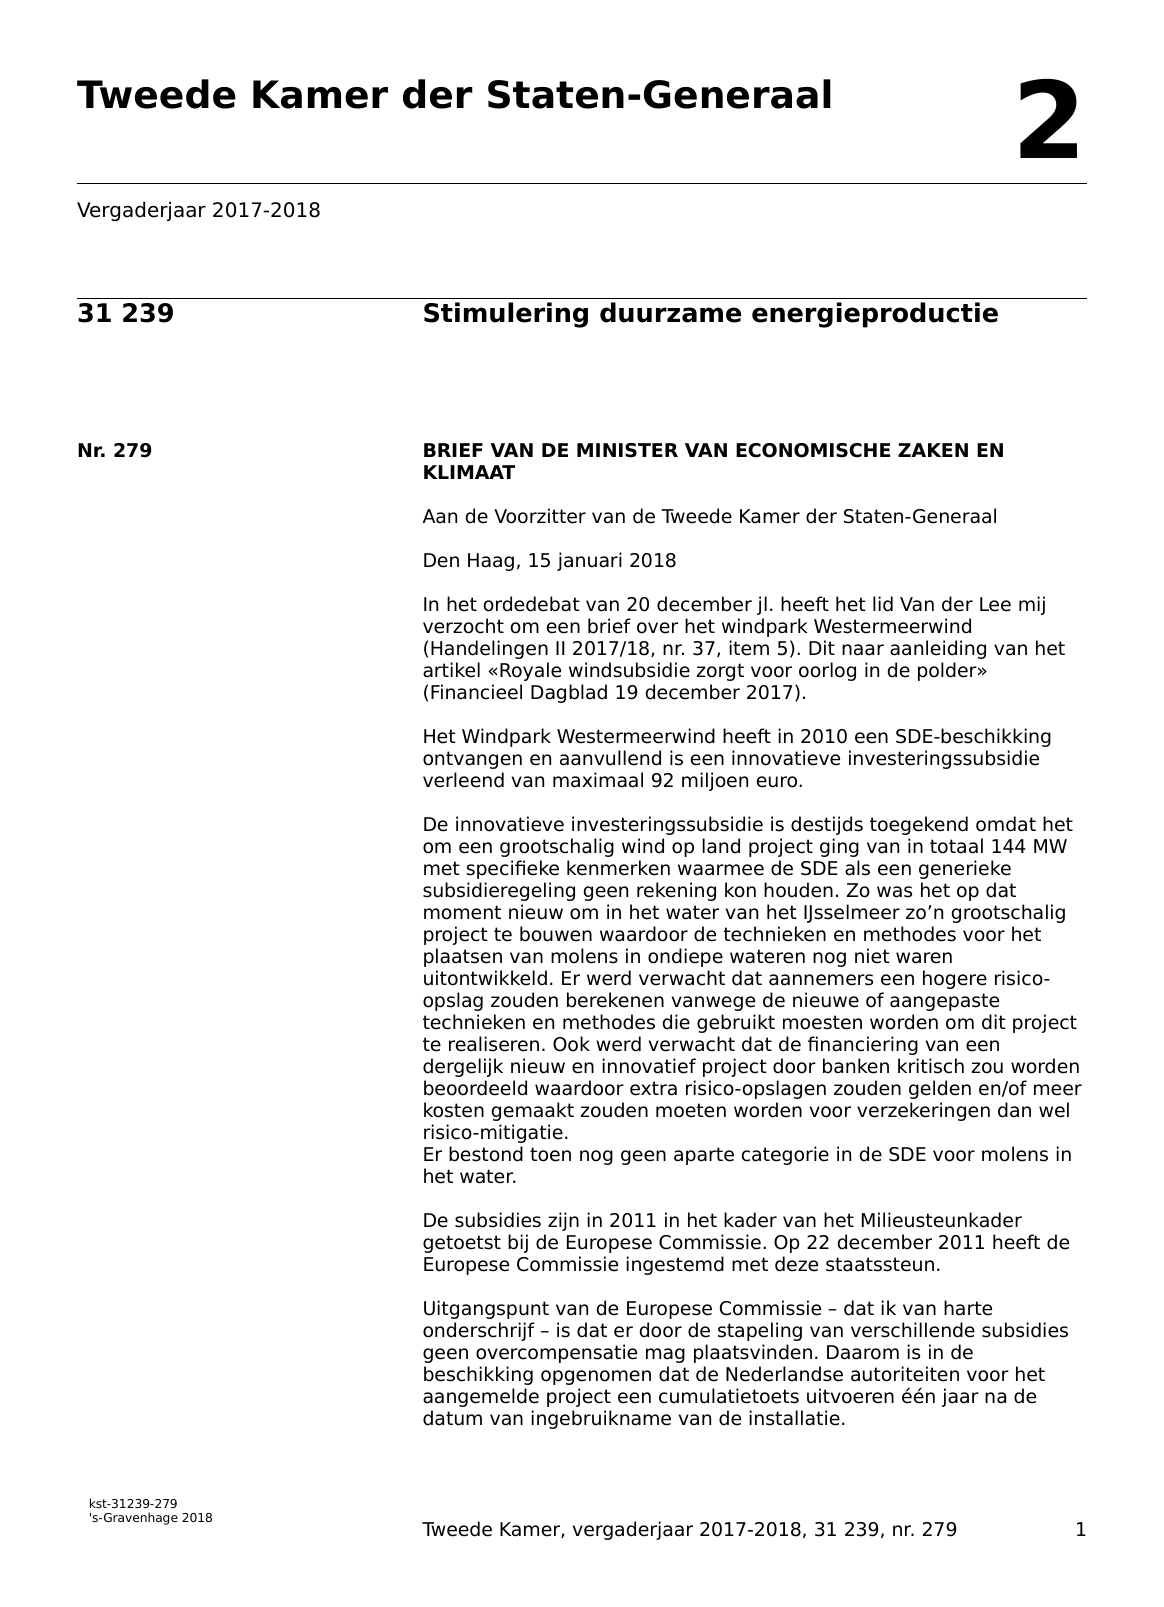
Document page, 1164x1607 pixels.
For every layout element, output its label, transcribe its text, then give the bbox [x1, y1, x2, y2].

table_header Tweede Kamer der Staten-Generaal [77, 59, 886, 183]
text 's-Gravenhage 2018 [88, 1511, 323, 1525]
text In het ordedebat van 20 december jl. heeft het lid Van der Lee mij verzocht om een brief over het windpark Westermeerwind (Handelingen II 2017/18, nr. 37, item 5). Dit naar aanleiding van het artikel «Royale windsubsidie zorgt voor oorlog in de polder» (Financieel Dagblad 19 december 2017). [422, 594, 1087, 704]
table_header 2 [886, 59, 1087, 183]
text Er bestond toen nog geen aparte categorie in de SDE voor molens in het water. [422, 1144, 1087, 1188]
subtitle 31 239 Stimulering duurzame energieproductie [77, 299, 1087, 329]
table_cell Vergaderjaar 2017-2018 [77, 184, 1087, 298]
text Den Haag, 15 januari 2018 [422, 550, 1087, 572]
subtitle Nr. 279 BRIEF VAN DE MINISTER VAN ECONOMISCHE ZAKEN EN KLIMAAT [77, 440, 1087, 484]
text kst-31239-279 [88, 1497, 323, 1511]
text De innovatieve investeringssubsidie is destijds toegekend omdat het om een grootschalig wind op land project ging van in totaal 144 MW met specifieke kenmerken waarmee de SDE als een generieke subsidieregeling geen rekening kon houden. Zo was het op dat moment nieuw om in het water van het IJsselmeer zo’n grootschalig project te bouwen waardoor de technieken en methodes voor het plaatsen van molens in ondiepe wateren nog niet waren uitontwikkeld. Er werd verwacht dat aannemers een hogere risico-opslag zouden berekenen vanwege de nieuwe of aangepaste technieken en methodes die gebruikt moesten worden om dit project te realiseren. Ook werd verwacht dat de financiering van een dergelijk nieuw en innovatief project door banken kritisch zou worden beoordeeld waardoor extra risico-opslagen zouden gelden en/of meer kosten gemaakt zouden moeten worden voor verzekeringen dan wel risico-mitigatie. [422, 814, 1087, 1144]
text Uitgangspunt van de Europese Commissie – dat ik van harte onderschrijf – is dat er door de stapeling van verschillende subsidies geen overcompensatie mag plaatsvinden. Daarom is in de beschikking opgenomen dat de Nederlandse autoriteiten voor het aangemelde project een cumulatietoets uitvoeren één jaar na de datum van ingebruikname van de installatie. [422, 1298, 1087, 1430]
text De subsidies zijn in 2011 in het kader van het Milieusteunkader getoetst bij de Europese Commissie. Op 22 december 2011 heeft de Europese Commissie ingestemd met deze staatssteun. [422, 1210, 1087, 1276]
text Aan de Voorzitter van de Tweede Kamer der Staten-Generaal [422, 506, 1087, 528]
text Het Windpark Westermeerwind heeft in 2010 een SDE-beschikking ontvangen en aanvullend is een innovatieve investeringssubsidie verleend van maximaal 92 miljoen euro. [422, 726, 1087, 792]
